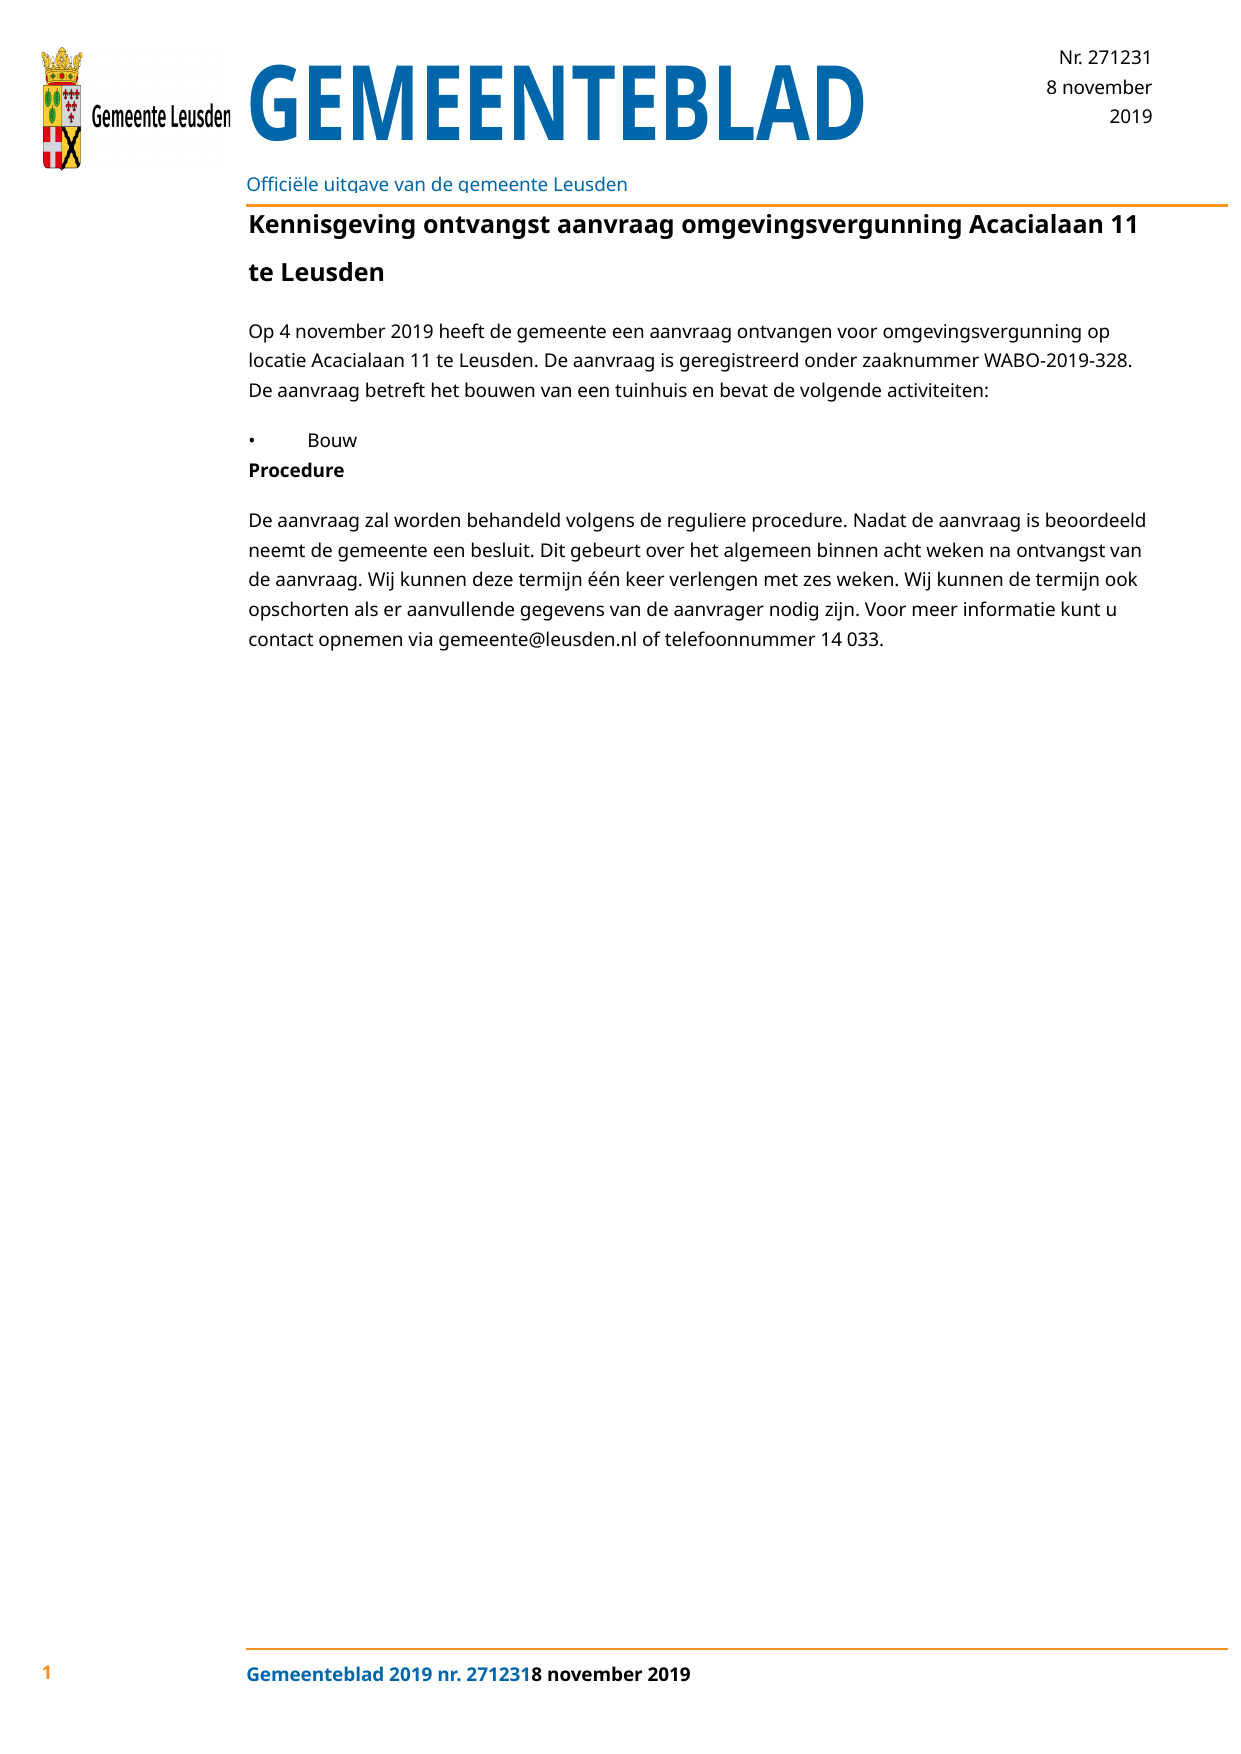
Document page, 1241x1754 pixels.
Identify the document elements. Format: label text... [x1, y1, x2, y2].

text Op 4 november 2019 heeft de gemeente een aanvraag ontvangen voor omgevingsvergunning op locatie Acacialaan 11 te Leusden. De aanvraag is geregistreerd onder zaaknummer WABO-2019-328. De aanvraag betreft het bouwen van een tuinhuis en bevat de volgende activiteiten: [248, 318, 1152, 403]
picture [41, 47, 231, 172]
text Kennisgeving ontvangst aanvraag omgevingsvergunning Acacialaan 11 te Leusden [248, 207, 1152, 288]
text De aanvraag zal worden behandeld volgens de reguliere procedure. Nadat de aanvraag is beoordeeld neemt de gemeente een besluit. Dit gebeurt over het algemeen binnen acht weken na ontvangst van de aanvraag. Wij kunnen deze termijn één keer verlengen met zes weken. Wij kunnen de termijn ook opschorten als er aanvullende gegevens van de aanvrager nodig zijn. Voor meer informatie kunt u contact opnemen via gemeente@leusden.nl of telefoonnummer 14 033. [248, 507, 1152, 652]
text Procedure [248, 457, 1152, 483]
list Bouw [248, 427, 1152, 453]
